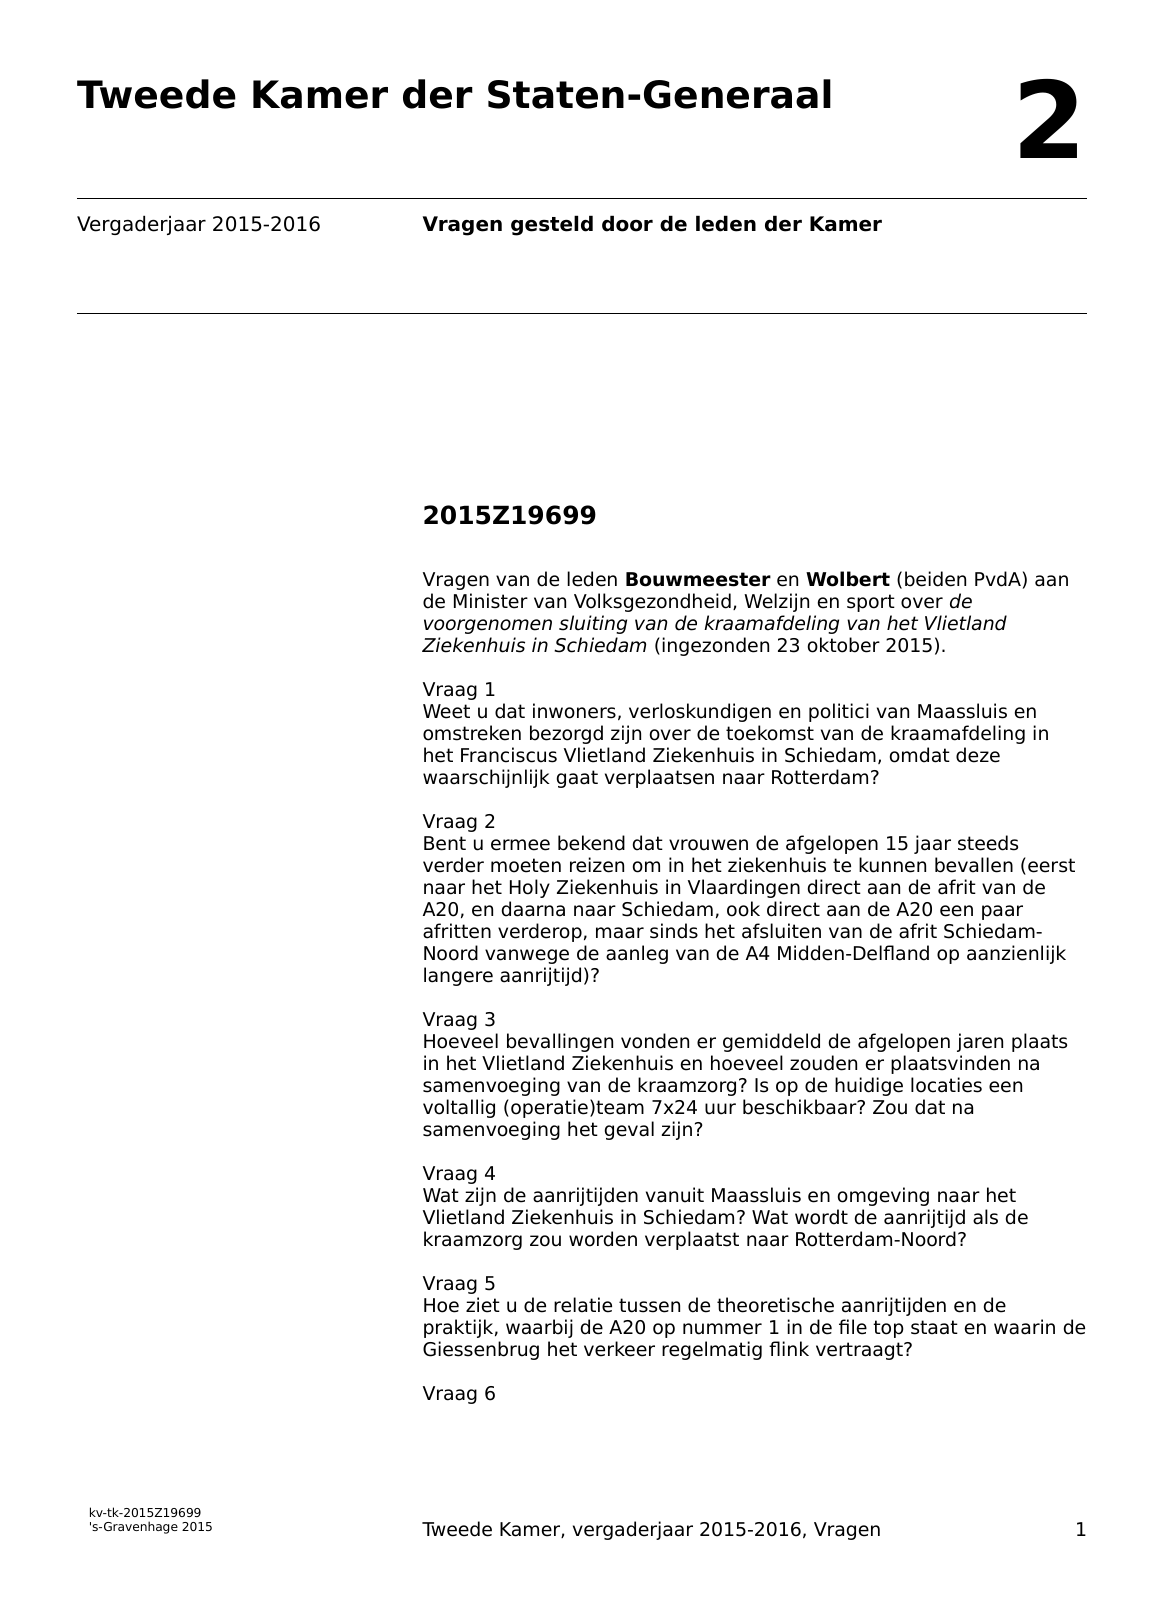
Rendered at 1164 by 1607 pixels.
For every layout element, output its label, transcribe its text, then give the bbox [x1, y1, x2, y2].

text Vraag 4 [422, 1163, 1087, 1185]
table_header 2 [886, 59, 1087, 198]
text Bent u ermee bekend dat vrouwen de afgelopen 15 jaar steeds verder moeten reizen om in het ziekenhuis te kunnen bevallen (eerst naar het Holy Ziekenhuis in Vlaardingen direct aan de afrit van de A20, en daarna naar Schiedam, ook direct aan de A20 een paar afritten verderop, maar sinds het afsluiten van de afrit Schiedam-Noord vanwege de aanleg van de A4 Midden-Delfland op aanzienlijk langere aanrijtijd)? [422, 833, 1087, 987]
text kv-tk-2015Z19699 [88, 1506, 323, 1520]
text 's-Gravenhage 2015 [88, 1520, 323, 1534]
text Hoe ziet u de relatie tussen de theoretische aanrijtijden en de praktijk, waarbij de A20 op nummer 1 in de file top staat en waarin de Giessenbrug het verkeer regelmatig flink vertraagt? [422, 1295, 1087, 1361]
text Vragen van de leden Bouwmeester en Wolbert (beiden PvdA) aan de Minister van Volksgezondheid, Welzijn en sport over de voorgenomen sluiting van de kraamafdeling van het Vlietland Ziekenhuis in Schiedam (ingezonden 23 oktober 2015). [422, 569, 1087, 657]
text Vraag 1 [422, 679, 1087, 701]
text Vraag 6 [422, 1383, 1087, 1405]
text Hoeveel bevallingen vonden er gemiddeld de afgelopen jaren plaats in het Vlietland Ziekenhuis en hoeveel zouden er plaatsvinden na samenvoeging van de kraamzorg? Is op de huidige locaties een voltallig (operatie)team 7x24 uur beschikbaar? Zou dat na samenvoeging het geval zijn? [422, 1031, 1087, 1141]
text 2015Z19699 [422, 501, 1087, 531]
text Vraag 5 [422, 1273, 1087, 1295]
text Wat zijn de aanrijtijden vanuit Maassluis en omgeving naar het Vlietland Ziekenhuis in Schiedam? Wat wordt de aanrijtijd als de kraamzorg zou worden verplaatst naar Rotterdam-Noord? [422, 1185, 1087, 1251]
text Vraag 2 [422, 811, 1087, 833]
text Weet u dat inwoners, verloskundigen en politici van Maassluis en omstreken bezorgd zijn over de toekomst van de kraamafdeling in het Franciscus Vlietland Ziekenhuis in Schiedam, omdat deze waarschijnlijk gaat verplaatsen naar Rotterdam? [422, 701, 1087, 789]
table_header Tweede Kamer der Staten-Generaal [77, 59, 886, 198]
text Vraag 3 [422, 1009, 1087, 1031]
table_cell Vragen gesteld door de leden der Kamer [422, 199, 1087, 313]
table_cell Vergaderjaar 2015-2016 [77, 199, 422, 313]
